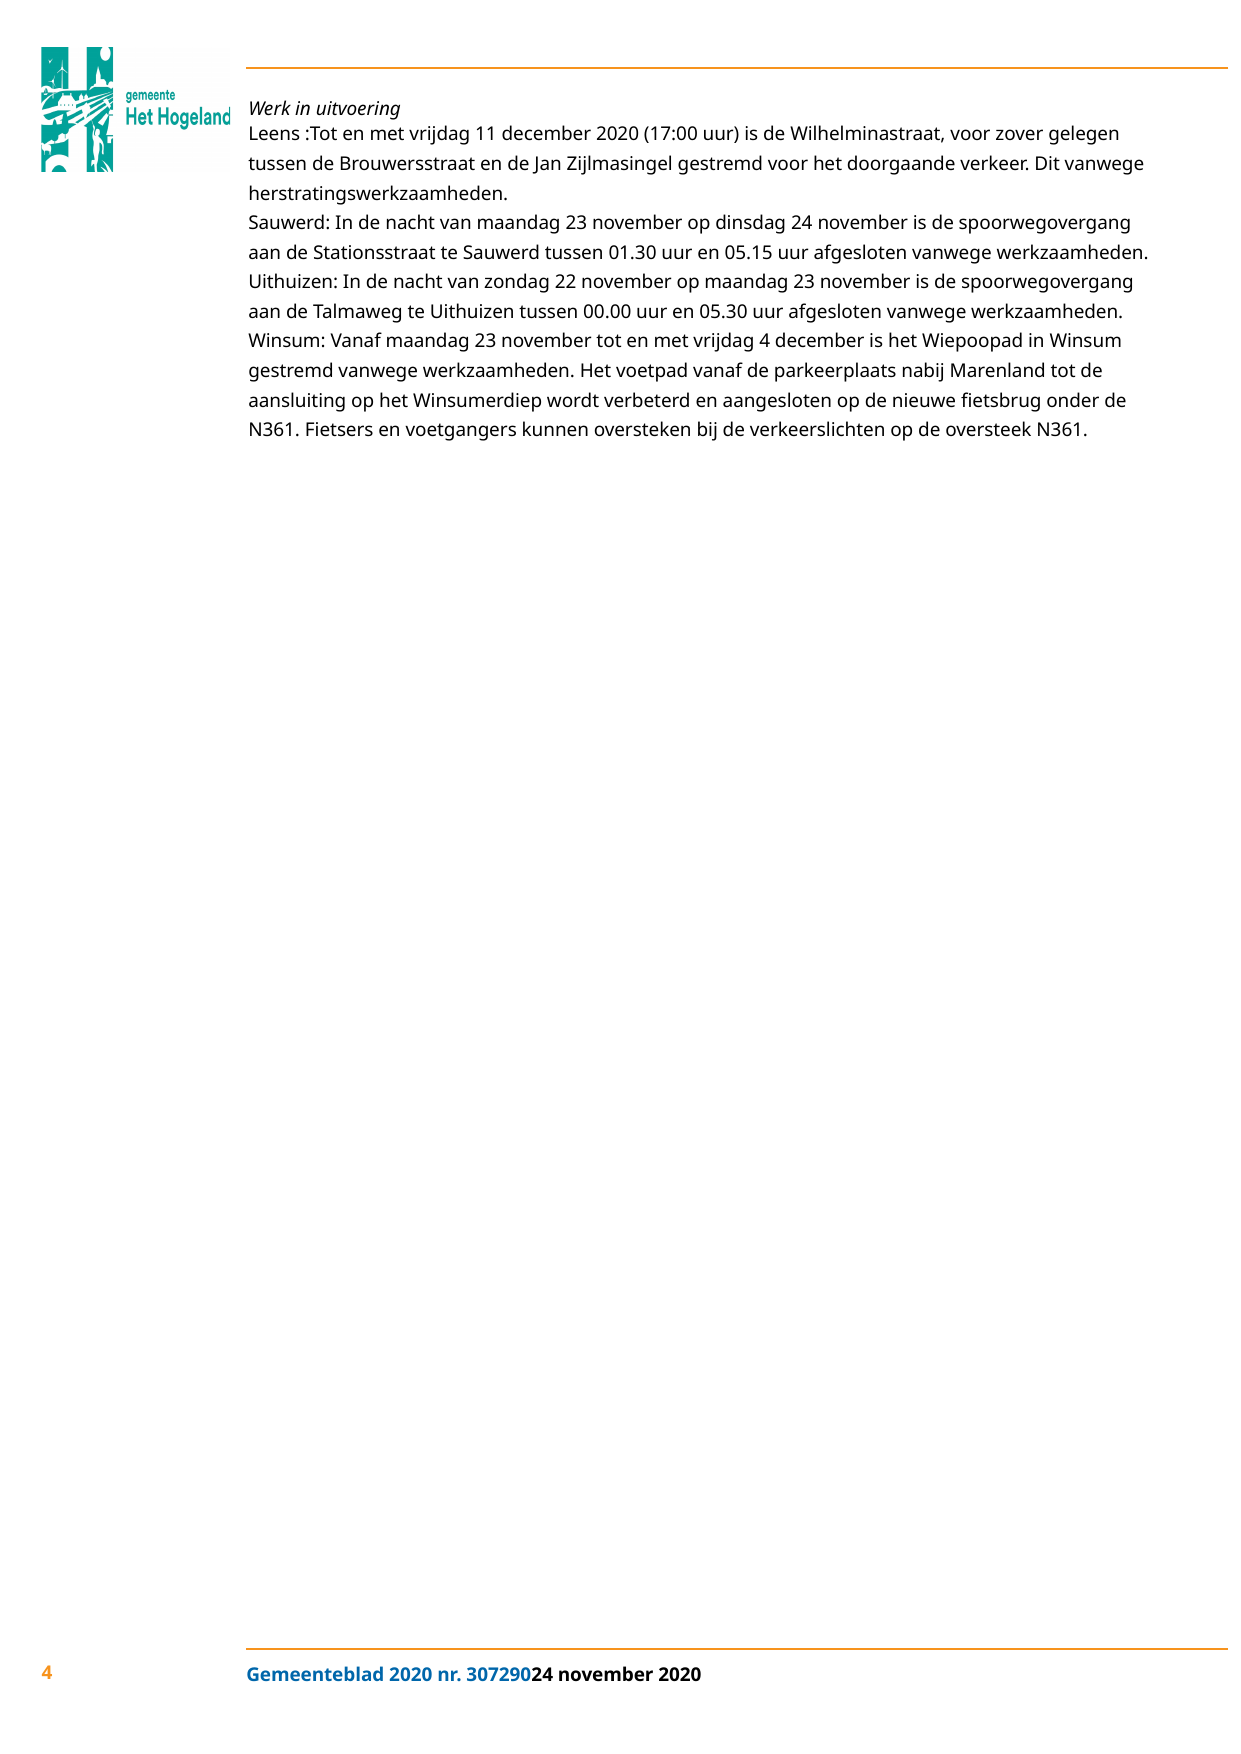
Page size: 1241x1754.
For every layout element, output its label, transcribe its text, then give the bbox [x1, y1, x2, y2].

text Leens :Tot en met vrijdag 11 december 2020 (17:00 uur) is de Wilhelminastraat, voor zover gelegen tussen de Brouwersstraat en de Jan Zijlmasingel gestremd voor het doorgaande verkeer. Dit vanwege herstratingswerkzaamheden. [248, 121, 1152, 205]
picture [41, 47, 231, 172]
text Werk in uitvoering [248, 95, 1152, 121]
text Sauwerd: In de nacht van maandag 23 november op dinsdag 24 november is de spoorwegovergang aan de Stationsstraat te Sauwerd tussen 01.30 uur en 05.15 uur afgesloten vanwege werkzaamheden. [248, 209, 1152, 264]
text Uithuizen: In de nacht van zondag 22 november op maandag 23 november is de spoorwegovergang aan de Talmaweg te Uithuizen tussen 00.00 uur en 05.30 uur afgesloten vanwege werkzaamheden. [248, 268, 1152, 324]
text Winsum: Vanaf maandag 23 november tot en met vrijdag 4 december is het Wiepoopad in Winsum gestremd vanwege werkzaamheden. Het voetpad vanaf de parkeerplaats nabij Marenland tot de aansluiting op het Winsumerdiep wordt verbeterd en aangesloten op de nieuwe fietsbrug onder de N361. Fietsers en voetgangers kunnen oversteken bij de verkeerslichten op de oversteek N361. [248, 328, 1152, 442]
